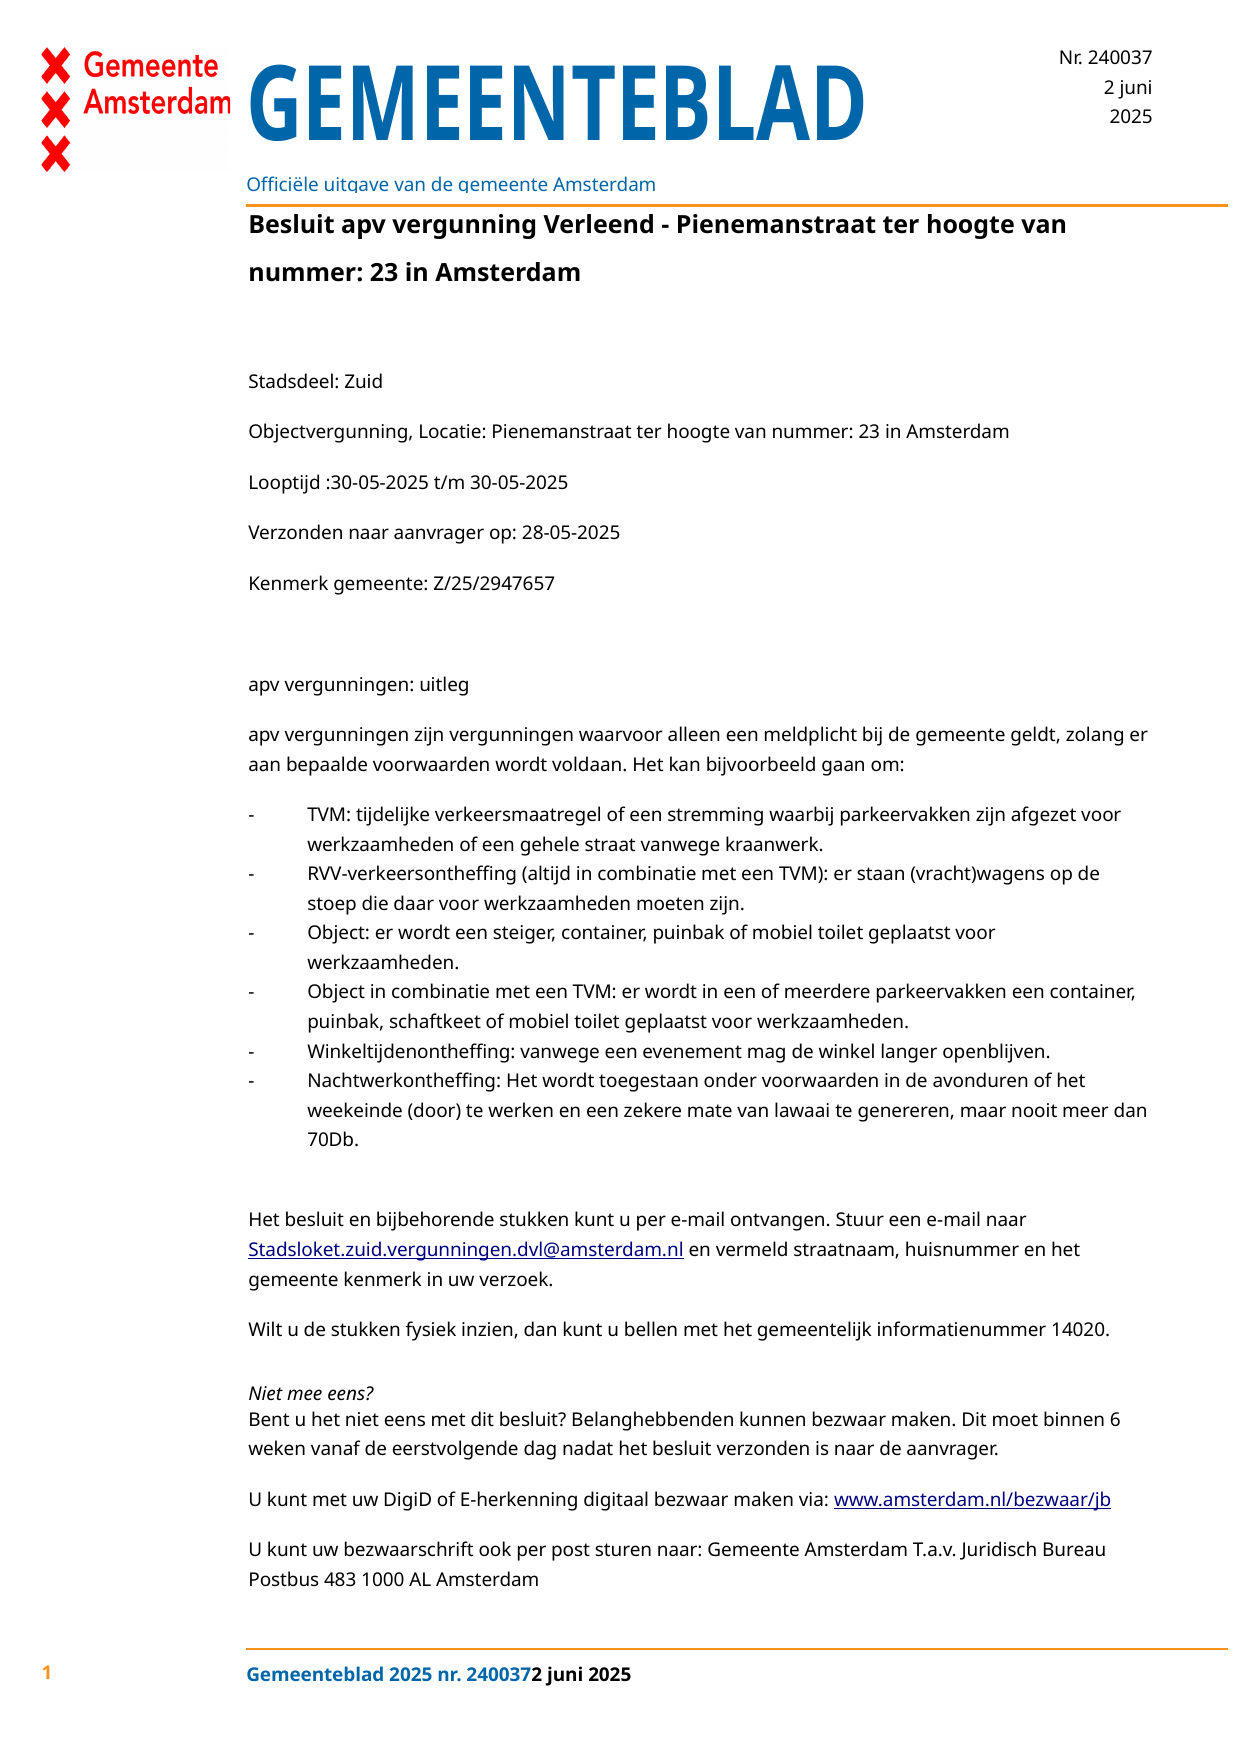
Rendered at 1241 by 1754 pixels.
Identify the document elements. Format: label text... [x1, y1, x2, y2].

text Objectvergunning, Locatie: Pienemanstraat ter hoogte van nummer: 23 in Amsterdam [248, 419, 1152, 444]
text Besluit apv vergunning Verleend - Pienemanstraat ter hoogte van nummer: 23 in Amsterdam [248, 207, 1152, 288]
text Kenmerk gemeente: Z/25/2947657 [248, 570, 1152, 596]
text Het besluit en bijbehorende stukken kunt u per e-mail ontvangen. Stuur een e-mail naar Stadsloket.zuid.vergunningen.dvl@amsterdam.nl en vermeld straatnaam, huisnummer en het gemeente kenmerk in uw verzoek. [248, 1207, 1152, 1292]
text Wilt u de stukken fysiek inzien, dan kunt u bellen met het gemeentelijk informatienummer 14020. [248, 1316, 1152, 1342]
text apv vergunningen zijn vergunningen waarvoor alleen een meldplicht bij de gemeente geldt, zolang er aan bepaalde voorwaarden wordt voldaan. Het kan bijvoorbeeld gaan om: [248, 721, 1152, 777]
list Object: er wordt een steiger, container, puinbak of mobiel toilet geplaatst voor werkzaamheden. [248, 919, 1152, 975]
list Winkeltijdenontheffing: vanwege een evenement mag de winkel langer openblijven. [248, 1038, 1152, 1064]
list Object in combinatie met een TVM: er wordt in een of meerdere parkeervakken een container, puinbak, schaftkeet of mobiel toilet geplaatst voor werkzaamheden. [248, 979, 1152, 1034]
text Stadsdeel: Zuid [248, 368, 1152, 394]
text U kunt met uw DigiD of E-herkenning digitaal bezwaar maken via: www.amsterdam.nl/bezwaar/jb [248, 1486, 1152, 1512]
text Bent u het niet eens met dit besluit? Belanghebbenden kunnen bezwaar maken. Dit moet binnen 6 weken vanaf de eerstvolgende dag nadat het besluit verzonden is naar de aanvrager. [248, 1406, 1152, 1461]
list TVM: tijdelijke verkeersmaatregel of een stremming waarbij parkeervakken zijn afgezet voor werkzaamheden of een gehele straat vanwege kraanwerk. [248, 801, 1152, 857]
list RVV-verkeersontheffing (altijd in combinatie met een TVM): er staan (vracht)wagens op de stoep die daar voor werkzaamheden moeten zijn. [248, 860, 1152, 916]
text Verzonden naar aanvrager op: 28-05-2025 [248, 519, 1152, 545]
text U kunt uw bezwaarschrift ook per post sturen naar: Gemeente Amsterdam T.a.v. Juridisch Bureau Postbus 483 1000 AL Amsterdam [248, 1536, 1152, 1592]
text apv vergunningen: uitleg [248, 671, 1152, 697]
text Looptijd :30-05-2025 t/m 30-05-2025 [248, 469, 1152, 495]
picture [41, 47, 231, 172]
text Niet mee eens? [248, 1380, 1152, 1406]
list Nachtwerkontheffing: Het wordt toegestaan onder voorwaarden in de avonduren of het weekeinde (door) te werken en een zekere mate van lawaai te genereren, maar nooit meer dan 70Db. [248, 1067, 1152, 1152]
